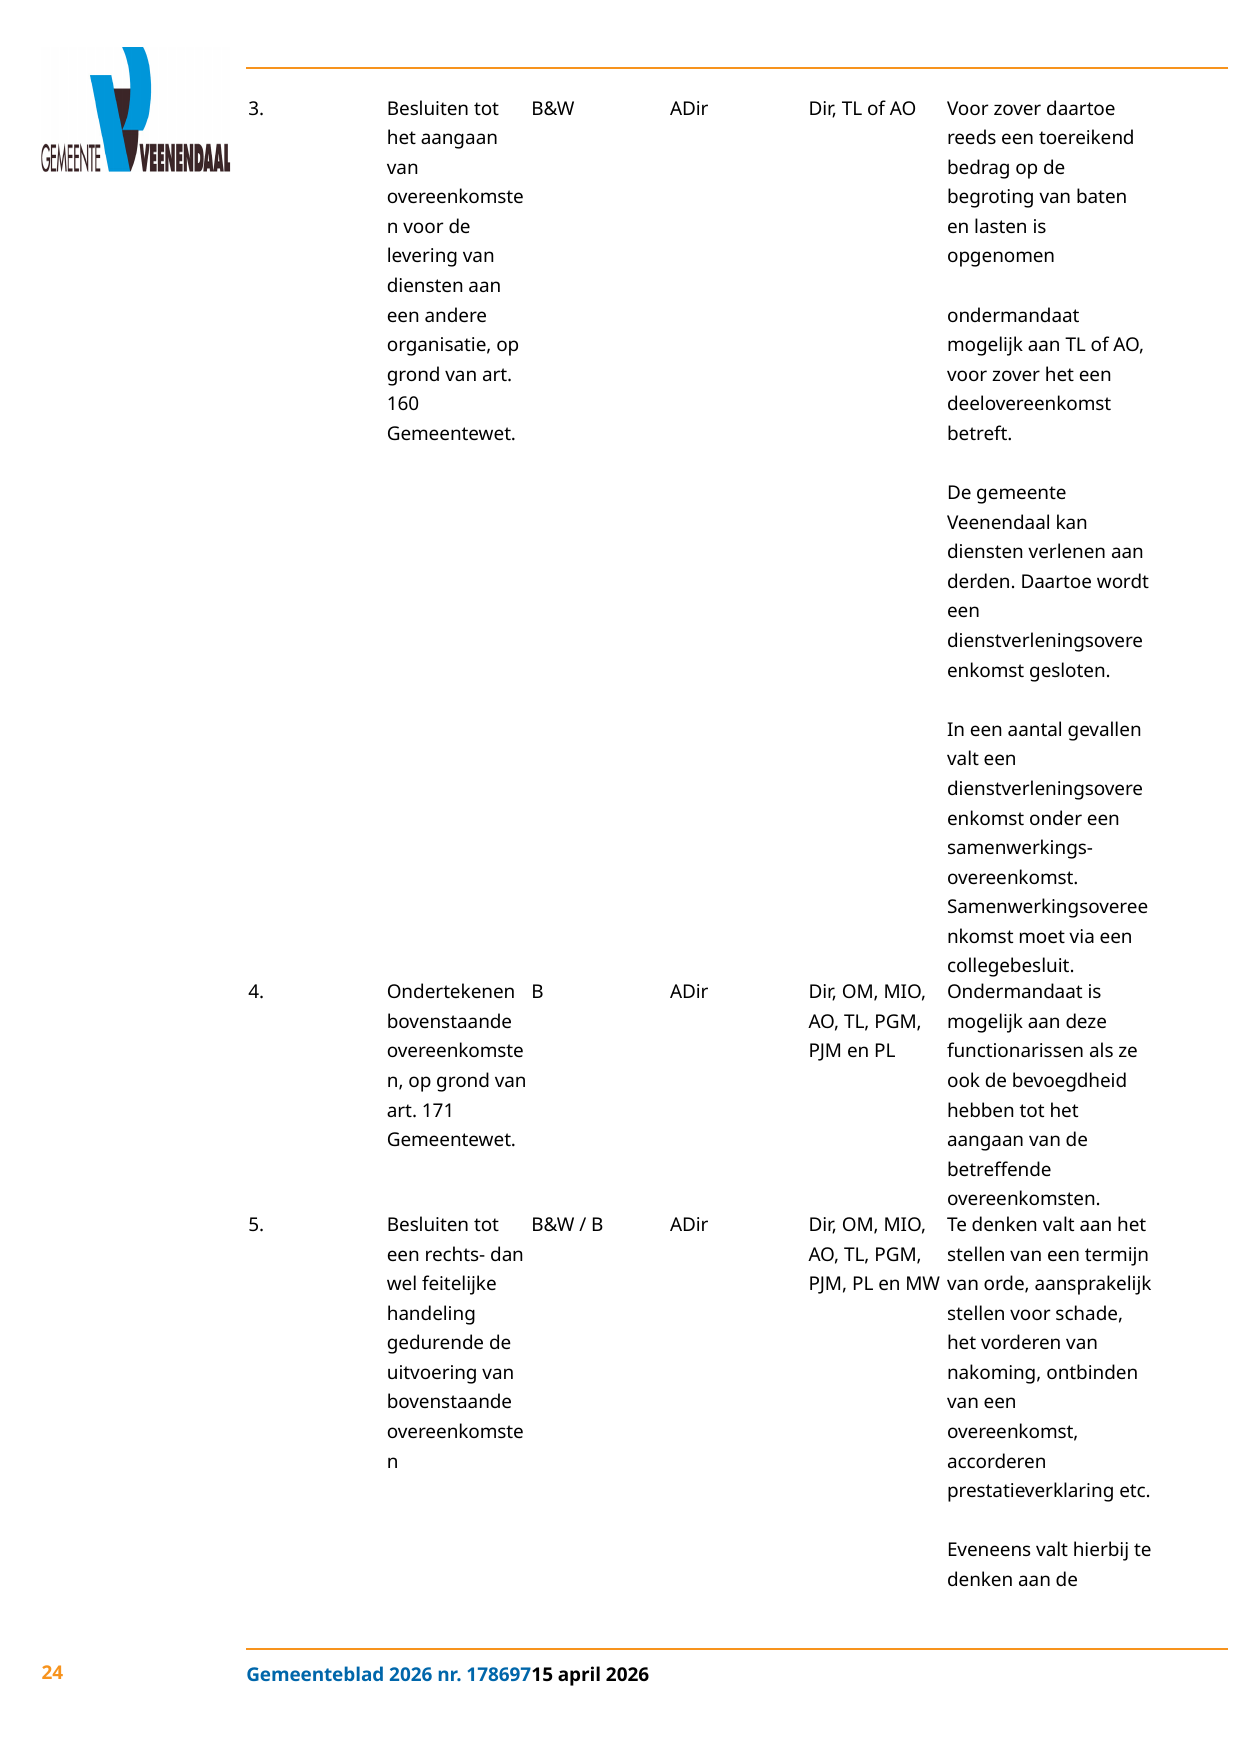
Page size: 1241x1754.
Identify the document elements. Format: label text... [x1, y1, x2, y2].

table_cell 4. [248, 979, 387, 1211]
table_cell Ondertekenen bovenstaande overeenkomsten, op grond van art. 171 Gemeentewet. [387, 979, 531, 1211]
picture [41, 47, 130, 172]
table_cell ADir [670, 979, 808, 1211]
table_cell ADir [670, 95, 808, 978]
table_cell 5. [248, 1211, 387, 1592]
table_cell 3. [248, 95, 387, 978]
table_cell B&W [531, 95, 670, 978]
picture [123, 47, 231, 172]
table_cell B [531, 979, 670, 1211]
table_cell Besluiten tot het aangaan van overeenkomsten voor de levering van diensten aan een andere organisatie, op grond van art. 160 Gemeentewet. [387, 95, 531, 978]
table_cell Te denken valt aan het stellen van een termijn van orde, aansprakelijk stellen voor schade, het vorderen van nakoming, ontbinden van een overeenkomst, accorderen prestatieverklaring etc. Eveneens valt hierbij te denken aan de [947, 1211, 1152, 1592]
table_cell Dir, OM, MIO, AO, TL, PGM, PJM en PL [808, 979, 947, 1211]
table_cell B&W / B [531, 1211, 670, 1592]
table_cell Ondermandaat is mogelijk aan deze functionarissen als ze ook de bevoegdheid hebben tot het aangaan van de betreffende overeenkomsten. [947, 979, 1152, 1211]
table_cell Dir, TL of AO [808, 95, 947, 978]
table_cell Besluiten tot een rechts- dan wel feitelijke handeling gedurende de uitvoering van bovenstaande overeenkomsten [387, 1211, 531, 1592]
table_cell Dir, OM, MIO, AO, TL, PGM, PJM, PL en MW [808, 1211, 947, 1592]
table_cell ADir [670, 1211, 808, 1592]
table_cell Voor zover daartoe reeds een toereikend bedrag op de begroting van baten en lasten is opgenomen ondermandaat mogelijk aan TL of AO, voor zover het een deelovereenkomst betreft. De gemeente Veenendaal kan diensten verlenen aan derden. Daartoe wordt een dienstverleningsovereenkomst gesloten. In een aantal gevallen valt een dienstverleningsovereenkomst onder een samenwerkings-overeenkomst. Samenwerkingsovereenkomst moet via een collegebesluit. [947, 95, 1152, 978]
